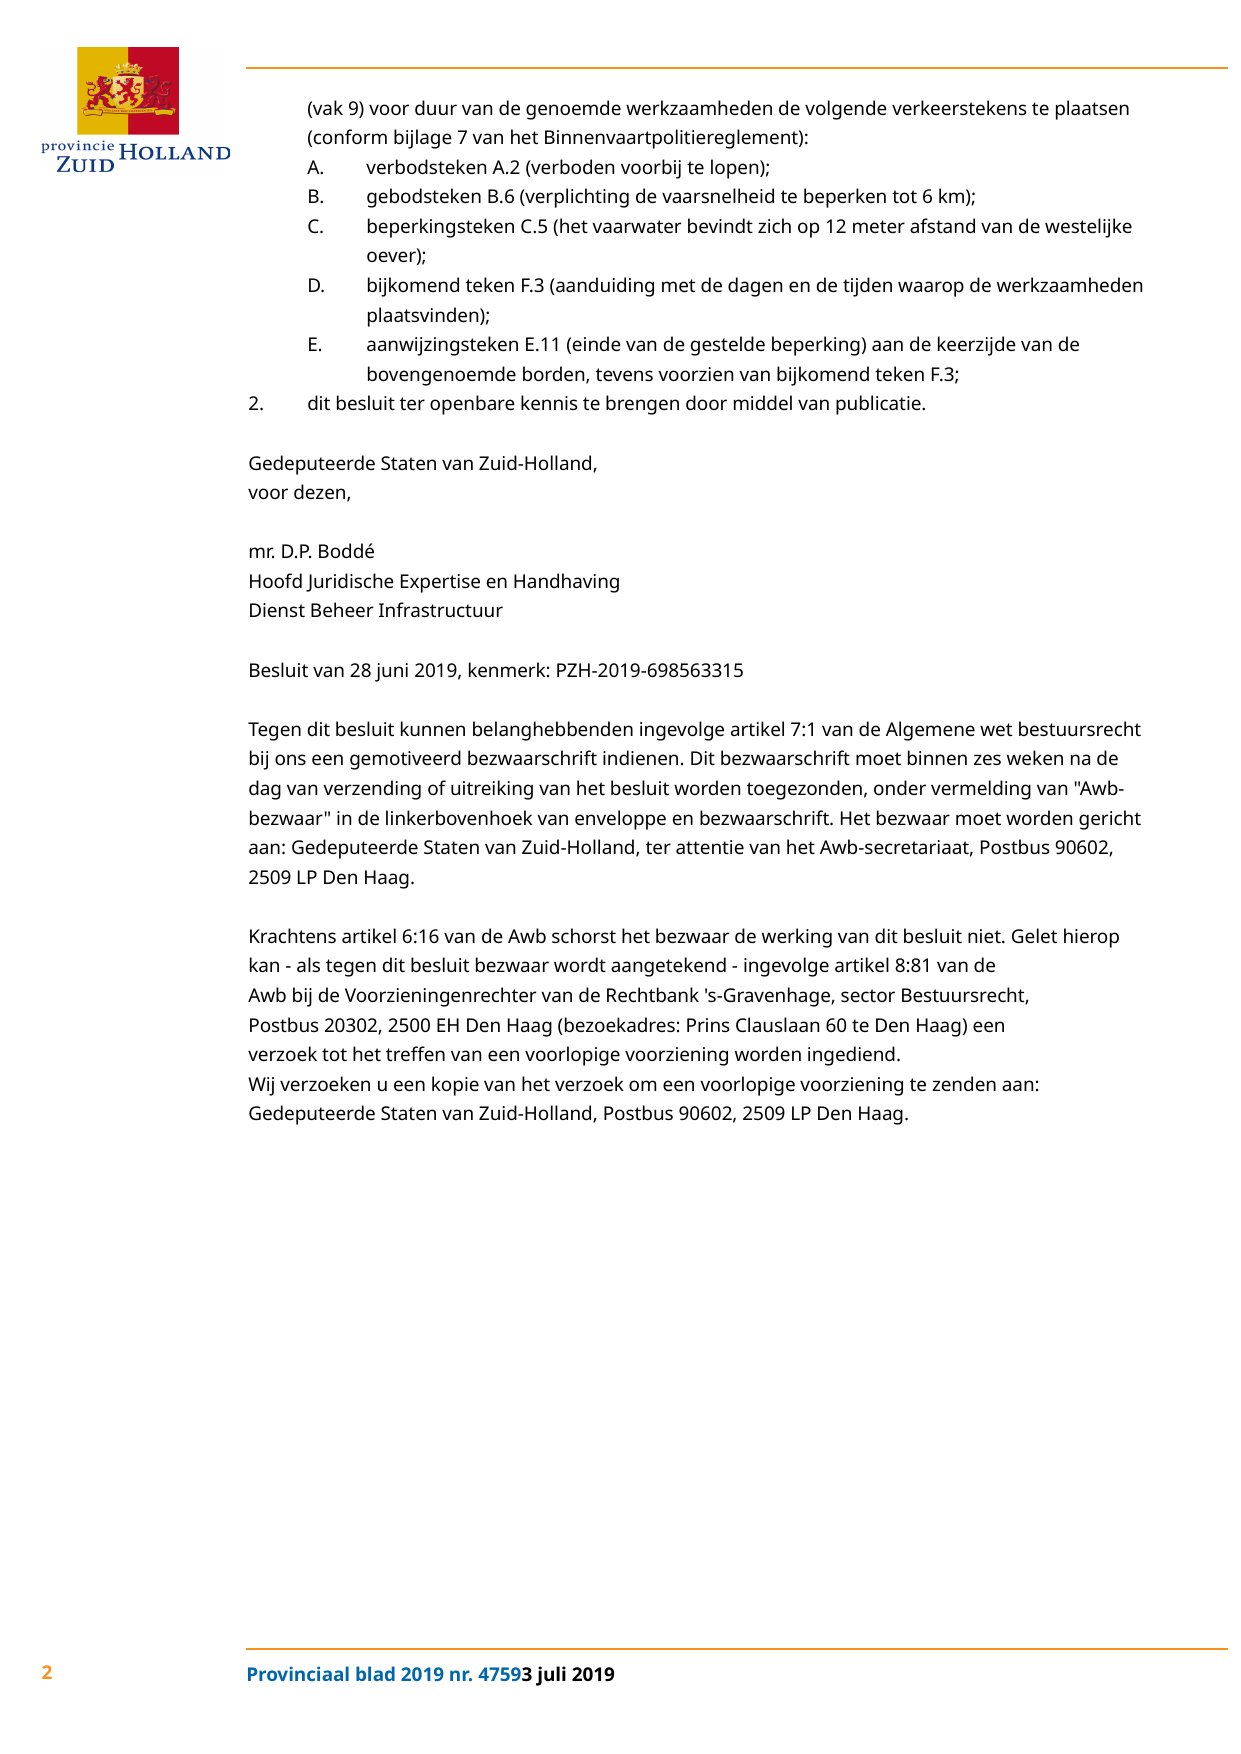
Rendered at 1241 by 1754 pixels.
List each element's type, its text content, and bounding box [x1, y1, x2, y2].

text Besluit van 28 juni 2019, kenmerk: PZH-2019-698563315 [248, 657, 1152, 683]
text Tegen dit besluit kunnen belanghebbenden ingevolge artikel 7:1 van de Algemene wet bestuursrecht bij ons een gemotiveerd bezwaarschrift indienen. Dit bezwaarschrift moet binnen zes weken na de dag van verzending of uitreiking van het besluit worden toegezonden, onder vermelding van "Awb-bezwaar" in de linkerbovenhoek van enveloppe en bezwaarschrift. Het bezwaar moet worden gericht aan: Gedeputeerde Staten van Zuid-Holland, ter attentie van het Awb-secretariaat, Postbus 90602, 2509 LP Den Haag. [248, 716, 1152, 890]
list aanwijzingsteken E.11 (einde van de gestelde beperking) aan de keerzijde van de bovengenoemde borden, tevens voorzien van bijkomend teken F.3; [307, 331, 1152, 387]
text Dienst Beheer Infrastructuur [248, 598, 1152, 623]
text Hoofd Juridische Expertise en Handhaving [248, 568, 1152, 594]
list verbodsteken A.2 (verboden voorbij te lopen); [307, 154, 1152, 180]
picture [41, 47, 231, 172]
text mr. D.P. Boddé [248, 538, 1152, 564]
list gebodsteken B.6 (verplichting de vaarsnelheid te beperken tot 6 km); [307, 183, 1152, 209]
list beperkingsteken C.5 (het vaarwater bevindt zich op 12 meter afstand van de westelijke oever); [307, 213, 1152, 268]
text Wij verzoeken u een kopie van het verzoek om een voorlopige voorziening te zenden aan: Gedeputeerde Staten van Zuid-Holland, Postbus 90602, 2509 LP Den Haag. [248, 1071, 1152, 1126]
text Awb bij de Voorzieningenrechter van de Rechtbank 's-Gravenhage, sector Bestuursrecht, [248, 982, 1152, 1008]
text Krachtens artikel 6:16 van de Awb schorst het bezwaar de werking van dit besluit niet. Gelet hierop kan - als tegen dit besluit bezwaar wordt aangetekend - ingevolge artikel 8:81 van de [248, 923, 1152, 978]
list bijkomend teken F.3 (aanduiding met de dagen en de tijden waarop de werkzaamheden plaatsvinden); [307, 272, 1152, 328]
text Gedeputeerde Staten van Zuid-Holland, [248, 450, 1152, 476]
text voor dezen, [248, 479, 1152, 505]
text Postbus 20302, 2500 EH Den Haag (bezoekadres: Prins Clauslaan 60 te Den Haag) een [248, 1012, 1152, 1038]
list dit besluit ter openbare kennis te brengen door middel van publicatie. [248, 391, 1152, 416]
list (vak 9) voor duur van de genoemde werkzaamheden de volgende verkeerstekens te plaatsen (conform bijlage 7 van het Binnenvaartpolitiereglement): [248, 95, 1152, 150]
text verzoek tot het treffen van een voorlopige voorziening worden ingediend. [248, 1041, 1152, 1067]
